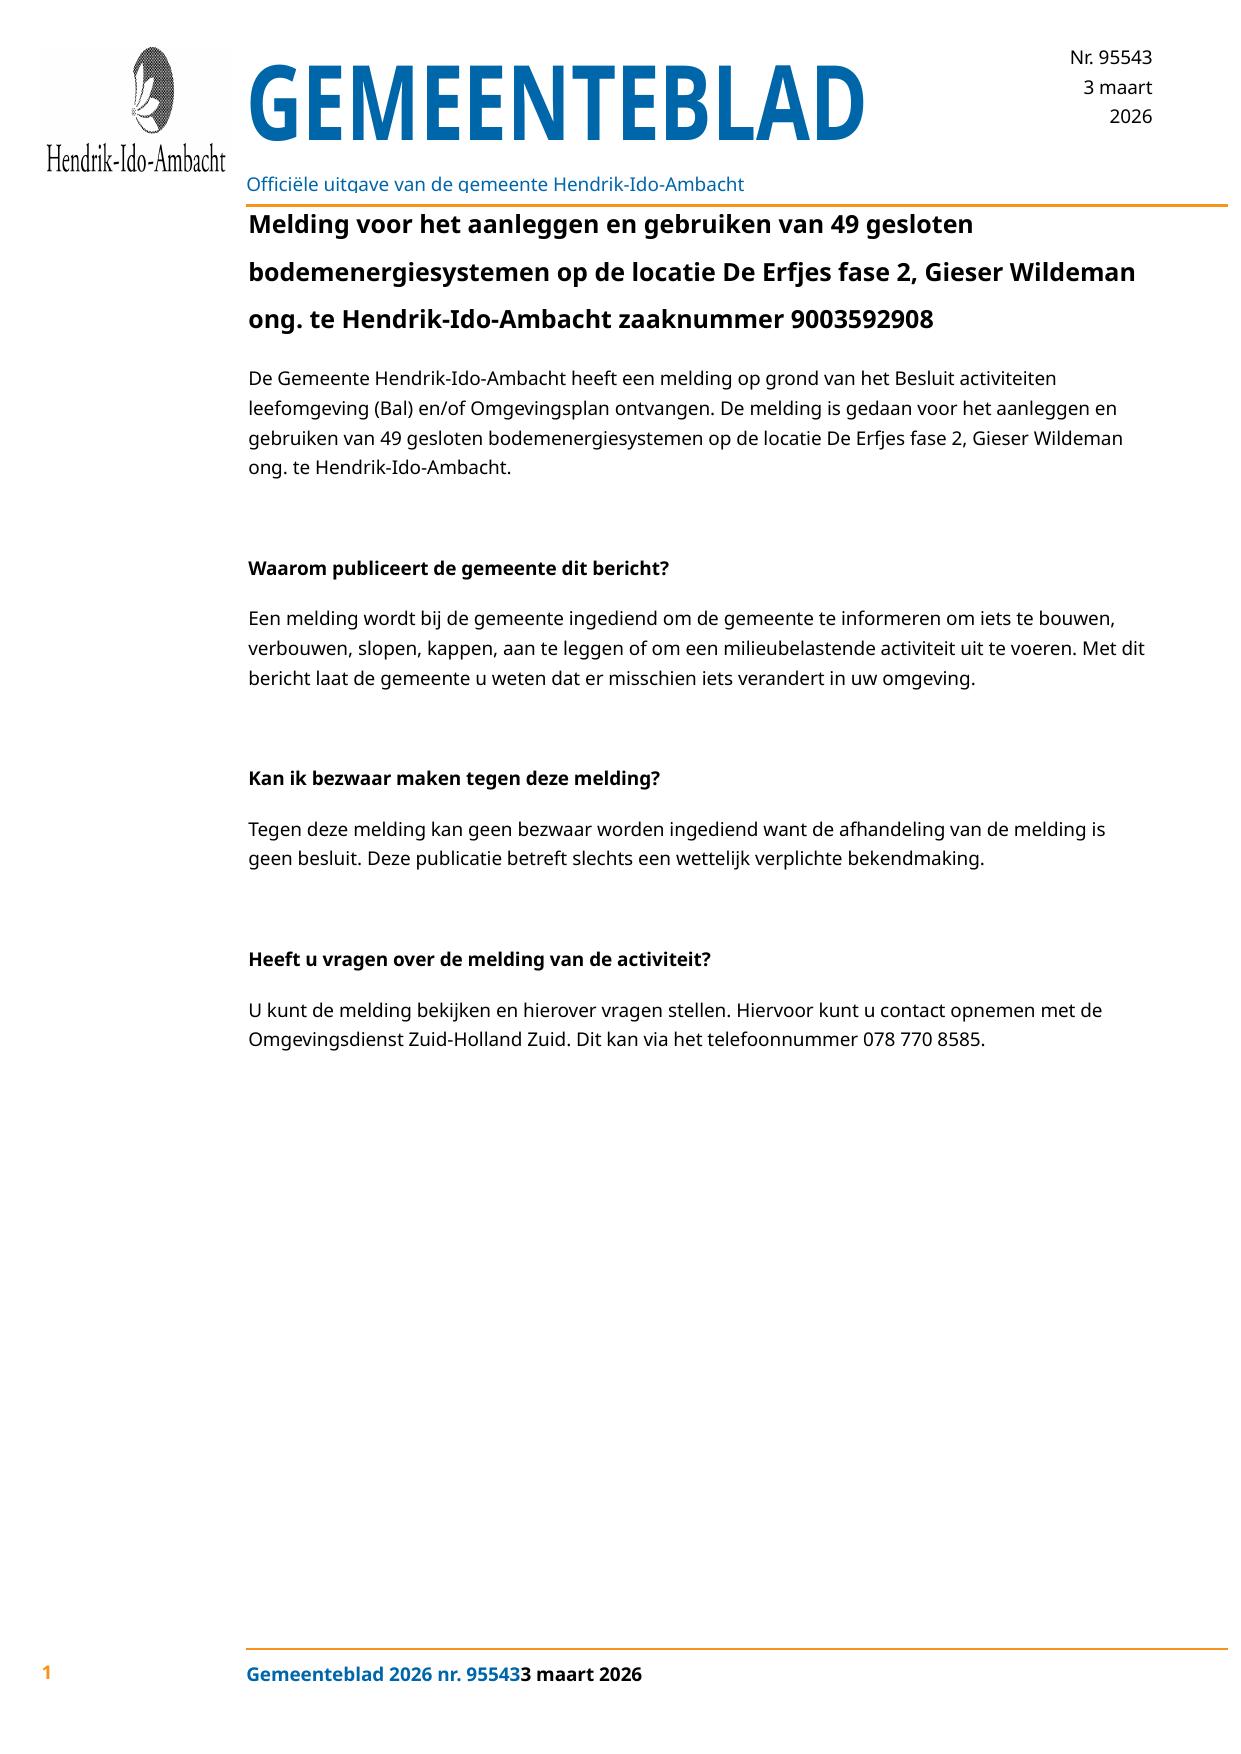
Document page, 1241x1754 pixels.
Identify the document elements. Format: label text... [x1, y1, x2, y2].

text Heeft u vragen over de melding van de activiteit? [248, 946, 1152, 972]
text Waarom publiceert de gemeente dit bericht? [248, 555, 1152, 581]
text Een melding wordt bij de gemeente ingediend om de gemeente te informeren om iets te bouwen, verbouwen, slopen, kappen, aan te leggen of om een milieubelastende activiteit uit te voeren. Met dit bericht laat de gemeente u weten dat er misschien iets verandert in uw omgeving. [248, 606, 1152, 690]
text Kan ik bezwaar maken tegen deze melding? [248, 766, 1152, 791]
picture [41, 47, 231, 172]
text De Gemeente Hendrik-Ido-Ambacht heeft een melding op grond van het Besluit activiteiten leefomgeving (Bal) en/of Omgevingsplan ontvangen. De melding is gedaan voor het aanleggen en gebruiken van 49 gesloten bodemenergiesystemen op de locatie De Erfjes fase 2, Gieser Wildeman ong. te Hendrik-Ido-Ambacht. [248, 366, 1152, 480]
text Tegen deze melding kan geen bezwaar worden ingediend want de afhandeling van de melding is geen besluit. Deze publicatie betreft slechts een wettelijk verplichte bekendmaking. [248, 816, 1152, 871]
text U kunt de melding bekijken en hierover vragen stellen. Hiervoor kunt u contact opnemen met de Omgevingsdienst Zuid-Holland Zuid. Dit kan via het telefoonnummer 078 770 8585. [248, 997, 1152, 1052]
text Melding voor het aanleggen en gebruiken van 49 gesloten bodemenergiesystemen op de locatie De Erfjes fase 2, Gieser Wildeman ong. te Hendrik-Ido-Ambacht zaaknummer 9003592908 [248, 207, 1152, 336]
